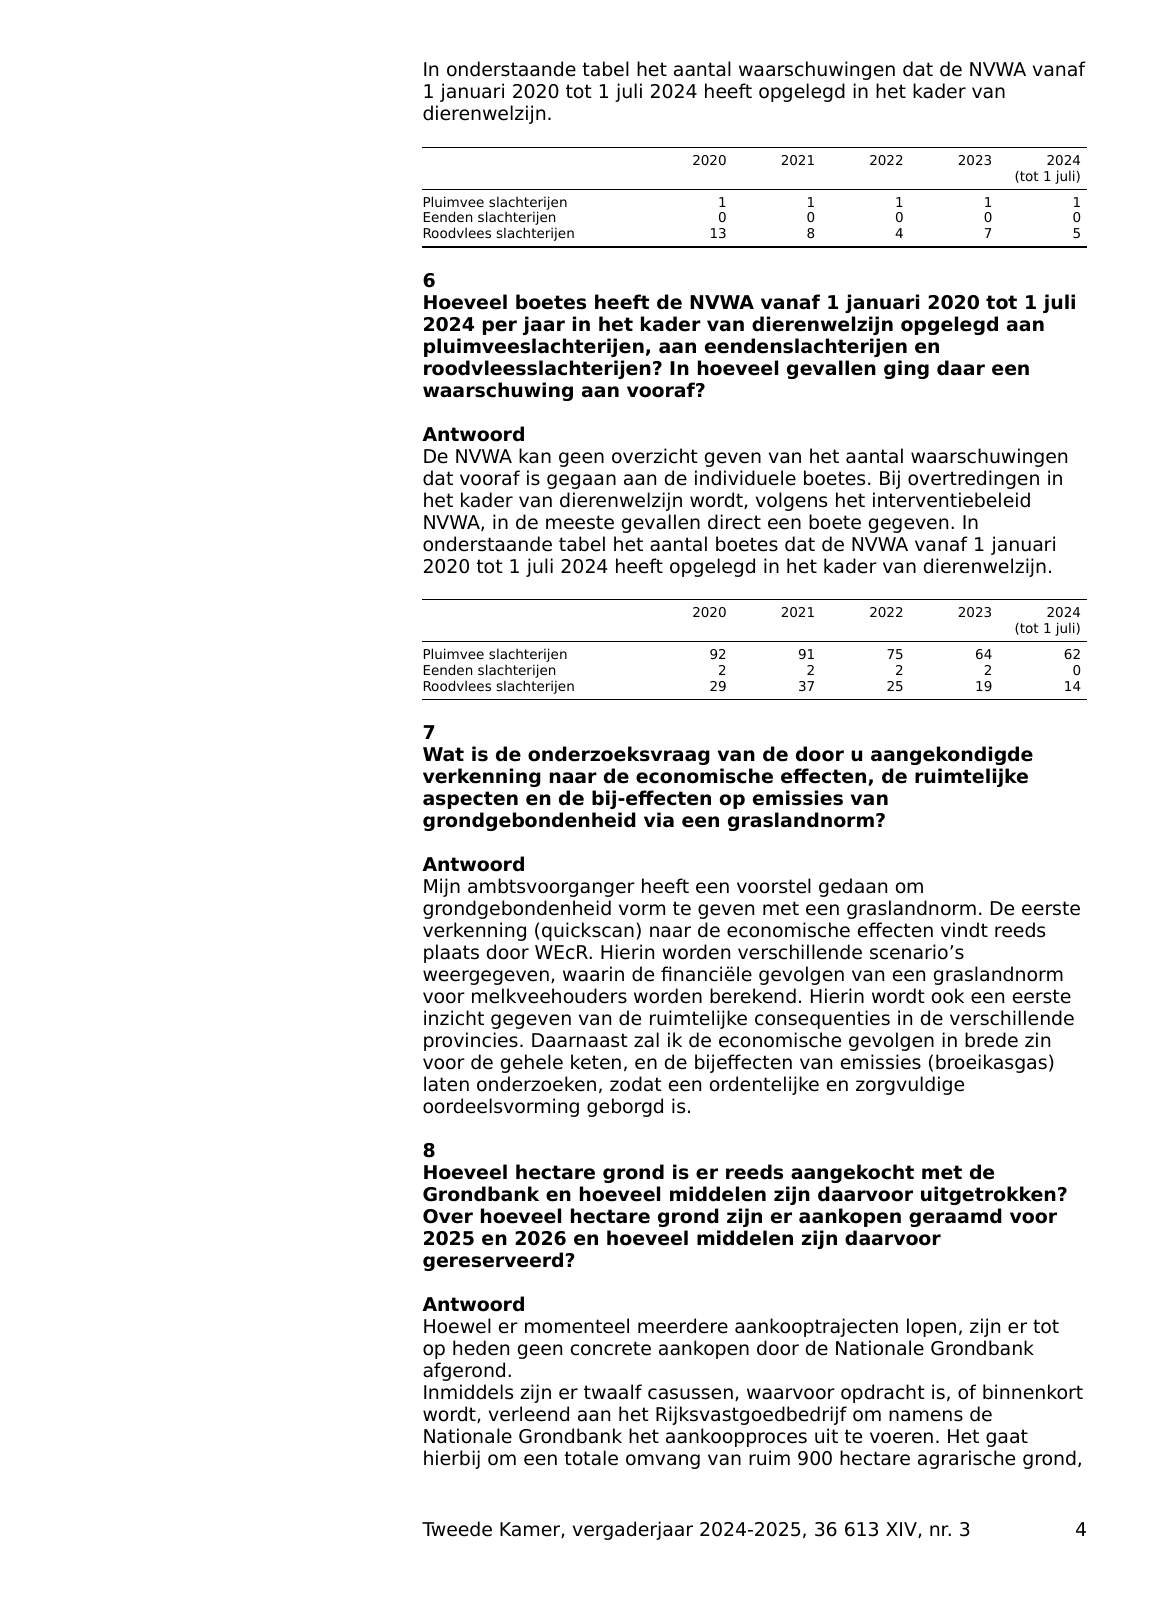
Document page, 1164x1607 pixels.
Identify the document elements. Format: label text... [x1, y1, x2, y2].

table_cell 13 [644, 226, 732, 246]
table_cell 0 [998, 663, 1087, 678]
text Hoeveel hectare grond is er reeds aangekocht met de Grondbank en hoeveel middelen zijn daarvoor uitgetrokken? Over hoeveel hectare grond zijn er aankopen geraamd voor 2025 en 2026 en hoeveel middelen zijn daarvoor gereserveerd? [422, 1162, 1087, 1272]
table_cell 29 [644, 679, 732, 699]
table_cell 75 [821, 642, 909, 663]
table_cell 91 [732, 642, 821, 663]
table_cell 2 [910, 663, 998, 678]
table_cell 62 [998, 642, 1087, 663]
text Wat is de onderzoeksvraag van de door u aangekondigde verkenning naar de economische effecten, de ruimtelijke aspecten en de bij-effecten op emissies van grondgebondenheid via een graslandnorm? [422, 744, 1087, 832]
table_cell 0 [998, 210, 1087, 226]
table_cell 1 [821, 190, 909, 210]
table_cell 8 [732, 226, 821, 246]
table_cell 0 [910, 210, 998, 226]
table_header 2021 [732, 148, 821, 189]
text De NVWA kan geen overzicht geven van het aantal waarschuwingen dat vooraf is gegaan aan de individuele boetes. Bij overtredingen in het kader van dierenwelzijn wordt, volgens het interventiebeleid NVWA, in de meeste gevallen direct een boete gegeven. In onderstaande tabel het aantal boetes dat de NVWA vanaf 1 januari 2020 tot 1 juli 2024 heeft opgelegd in het kader van dierenwelzijn. [422, 446, 1087, 577]
table_cell 92 [644, 642, 732, 663]
table_cell 0 [644, 210, 732, 226]
table_cell Eenden slachterijen [422, 210, 644, 226]
table_cell 0 [732, 210, 821, 226]
table_cell 1 [910, 190, 998, 210]
text 6 [422, 269, 1087, 292]
table_cell Roodvlees slachterijen [422, 226, 644, 246]
table_cell 37 [732, 679, 821, 699]
table_cell Roodvlees slachterijen [422, 679, 644, 699]
table_header 2022 [821, 600, 909, 641]
text Antwoord [422, 1294, 1087, 1316]
text Mijn ambtsvoorganger heeft een voorstel gedaan om grondgebondenheid vorm te geven met een graslandnorm. De eerste verkenning (quickscan) naar de economische effecten vindt reeds plaats door WEcR. Hierin worden verschillende scenario’s weergegeven, waarin de financiële gevolgen van een graslandnorm voor melkveehouders worden berekend. Hierin wordt ook een eerste inzicht gegeven van de ruimtelijke consequenties in de verschillende provincies. Daarnaast zal ik de economische gevolgen in brede zin voor de gehele keten, en de bijeffecten van emissies (broeikasgas) laten onderzoeken, zodat een ordentelijke en zorgvuldige oordeelsvorming geborgd is. [422, 876, 1087, 1118]
text Inmiddels zijn er twaalf casussen, waarvoor opdracht is, of binnenkort wordt, verleend aan het Rijksvastgoedbedrijf om namens de Nationale Grondbank het aankoopproces uit te voeren. Het gaat hierbij om een totale omvang van ruim 900 hectare agrarische grond, [422, 1382, 1087, 1470]
text Hoeveel boetes heeft de NVWA vanaf 1 januari 2020 tot 1 juli 2024 per jaar in het kader van dierenwelzijn opgelegd aan pluimveeslachterijen, aan eendenslachterijen en roodvleesslachterijen? In hoeveel gevallen ging daar een waarschuwing aan vooraf? [422, 292, 1087, 401]
table_header 2023 [910, 600, 998, 641]
table_header 2020 [644, 600, 732, 641]
table_cell 0 [821, 210, 909, 226]
table_cell 25 [821, 679, 909, 699]
text 7 [422, 722, 1087, 744]
table_cell 1 [732, 190, 821, 210]
table_cell 1 [644, 190, 732, 210]
text 8 [422, 1140, 1087, 1162]
table_cell Pluimvee slachterijen [422, 190, 644, 210]
table_header 2024 (tot 1 juli) [998, 600, 1087, 641]
table_cell 14 [998, 679, 1087, 699]
table_cell Pluimvee slachterijen [422, 642, 644, 663]
table_header 2023 [910, 148, 998, 189]
table_header 2024 (tot 1 juli) [998, 148, 1087, 189]
text Hoewel er momenteel meerdere aankooptrajecten lopen, zijn er tot op heden geen concrete aankopen door de Nationale Grondbank afgerond. [422, 1316, 1087, 1382]
table_cell 5 [998, 226, 1087, 246]
table_cell 7 [910, 226, 998, 246]
table_cell Eenden slachterijen [422, 663, 644, 678]
table_header 2020 [644, 148, 732, 189]
table_header [422, 600, 644, 641]
table_cell 2 [732, 663, 821, 678]
text Antwoord [422, 854, 1087, 876]
table_header [422, 148, 644, 189]
table_cell 2 [821, 663, 909, 678]
table_header 2022 [821, 148, 909, 189]
table_cell 19 [910, 679, 998, 699]
table_cell 2 [644, 663, 732, 678]
text In onderstaande tabel het aantal waarschuwingen dat de NVWA vanaf 1 januari 2020 tot 1 juli 2024 heeft opgelegd in het kader van dierenwelzijn. [422, 59, 1087, 125]
text Antwoord [422, 424, 1087, 446]
table_header 2021 [732, 600, 821, 641]
table_cell 64 [910, 642, 998, 663]
table_cell 4 [821, 226, 909, 246]
table_cell 1 [998, 190, 1087, 210]
